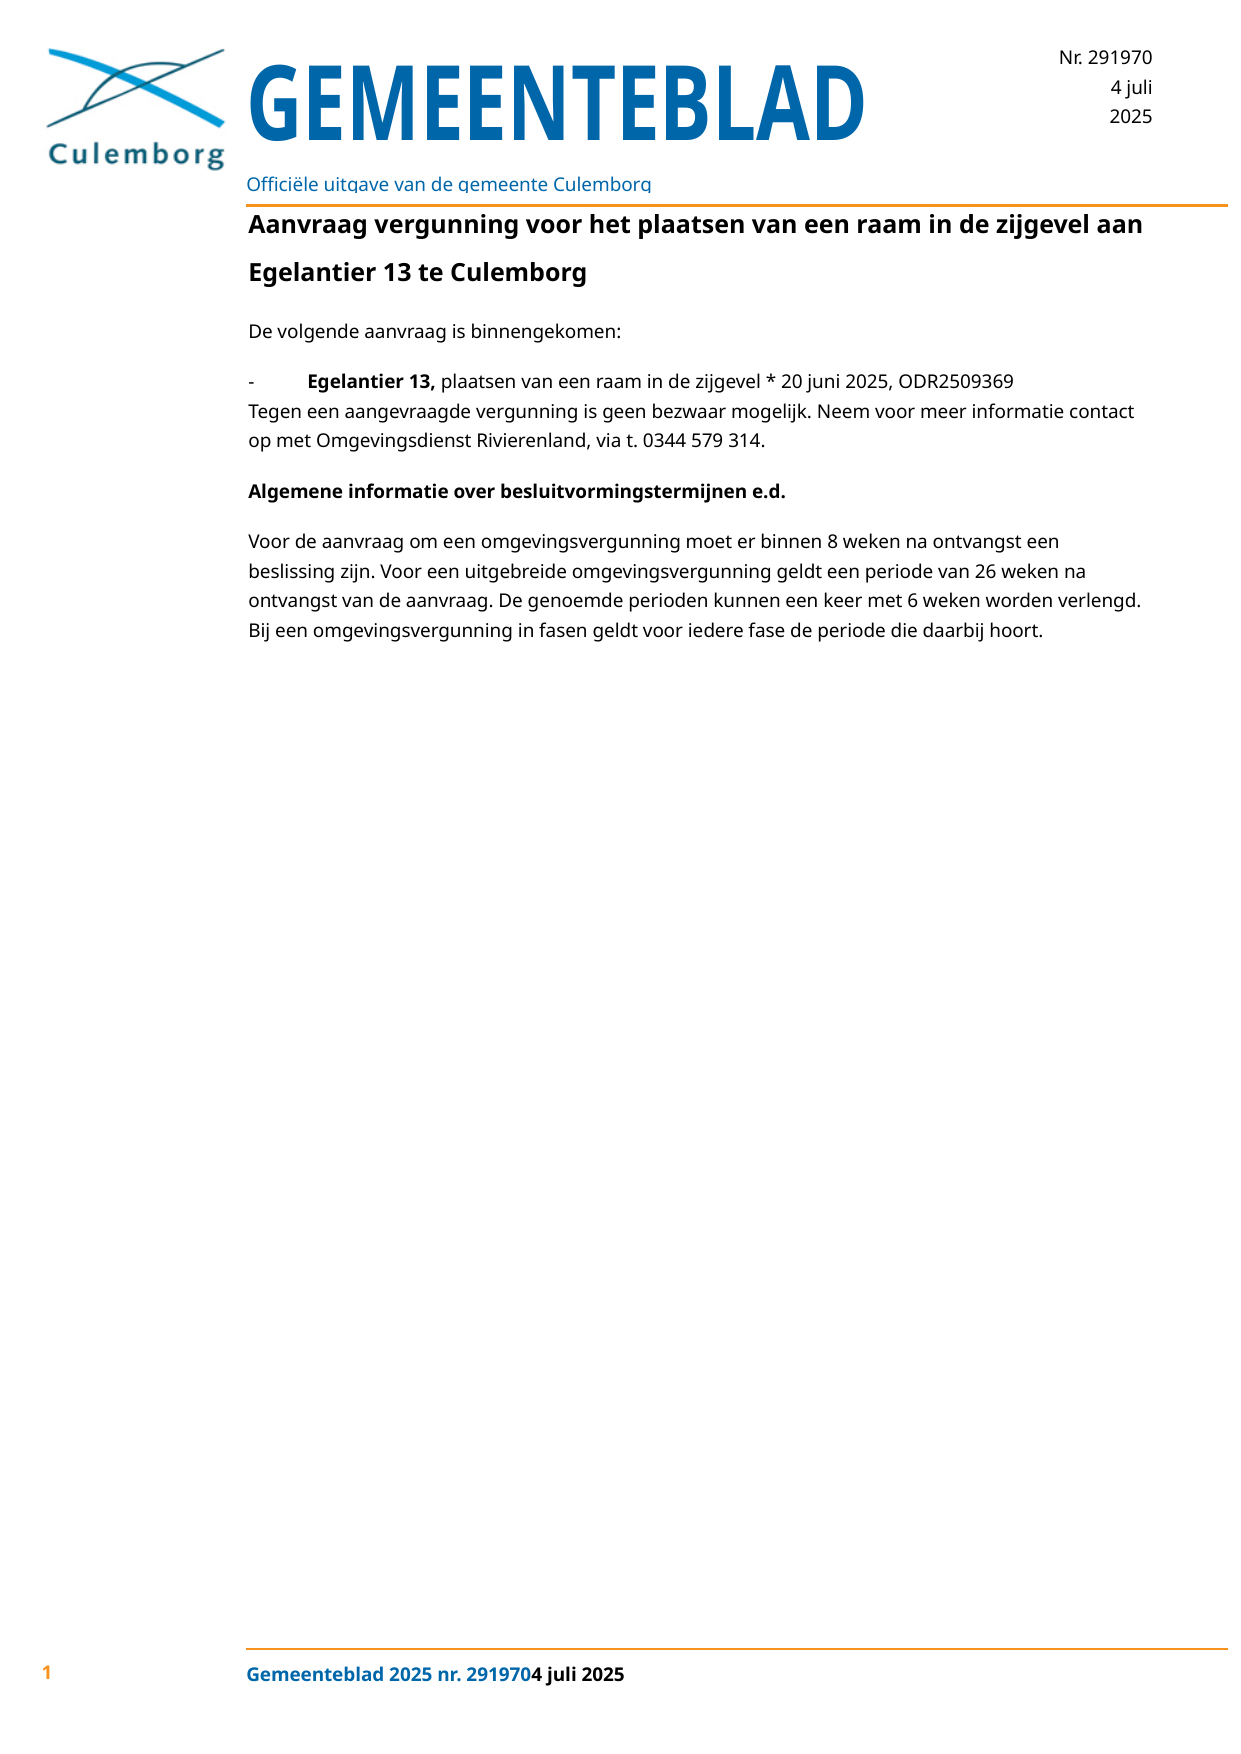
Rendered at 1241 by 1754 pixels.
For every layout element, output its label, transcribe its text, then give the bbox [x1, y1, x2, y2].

text De volgende aanvraag is binnengekomen: [248, 318, 1152, 344]
text Algemene informatie over besluitvormingstermijnen e.d. [248, 478, 1152, 504]
picture [41, 47, 231, 172]
list Egelantier 13, plaatsen van een raam in de zijgevel * 20 juni 2025, ODR2509369 [248, 368, 1152, 394]
text Tegen een aangevraagde vergunning is geen bezwaar mogelijk. Neem voor meer informatie contact op met Omgevingsdienst Rivierenland, via t. 0344 579 314. [248, 398, 1152, 453]
text Aanvraag vergunning voor het plaatsen van een raam in de zijgevel aan Egelantier 13 te Culemborg [248, 207, 1152, 288]
text Voor de aanvraag om een omgevingsvergunning moet er binnen 8 weken na ontvangst een beslissing zijn. Voor een uitgebreide omgevingsvergunning geldt een periode van 26 weken na ontvangst van de aanvraag. De genoemde perioden kunnen een keer met 6 weken worden verlengd. Bij een omgevingsvergunning in fasen geldt voor iedere fase de periode die daarbij hoort. [248, 528, 1152, 643]
